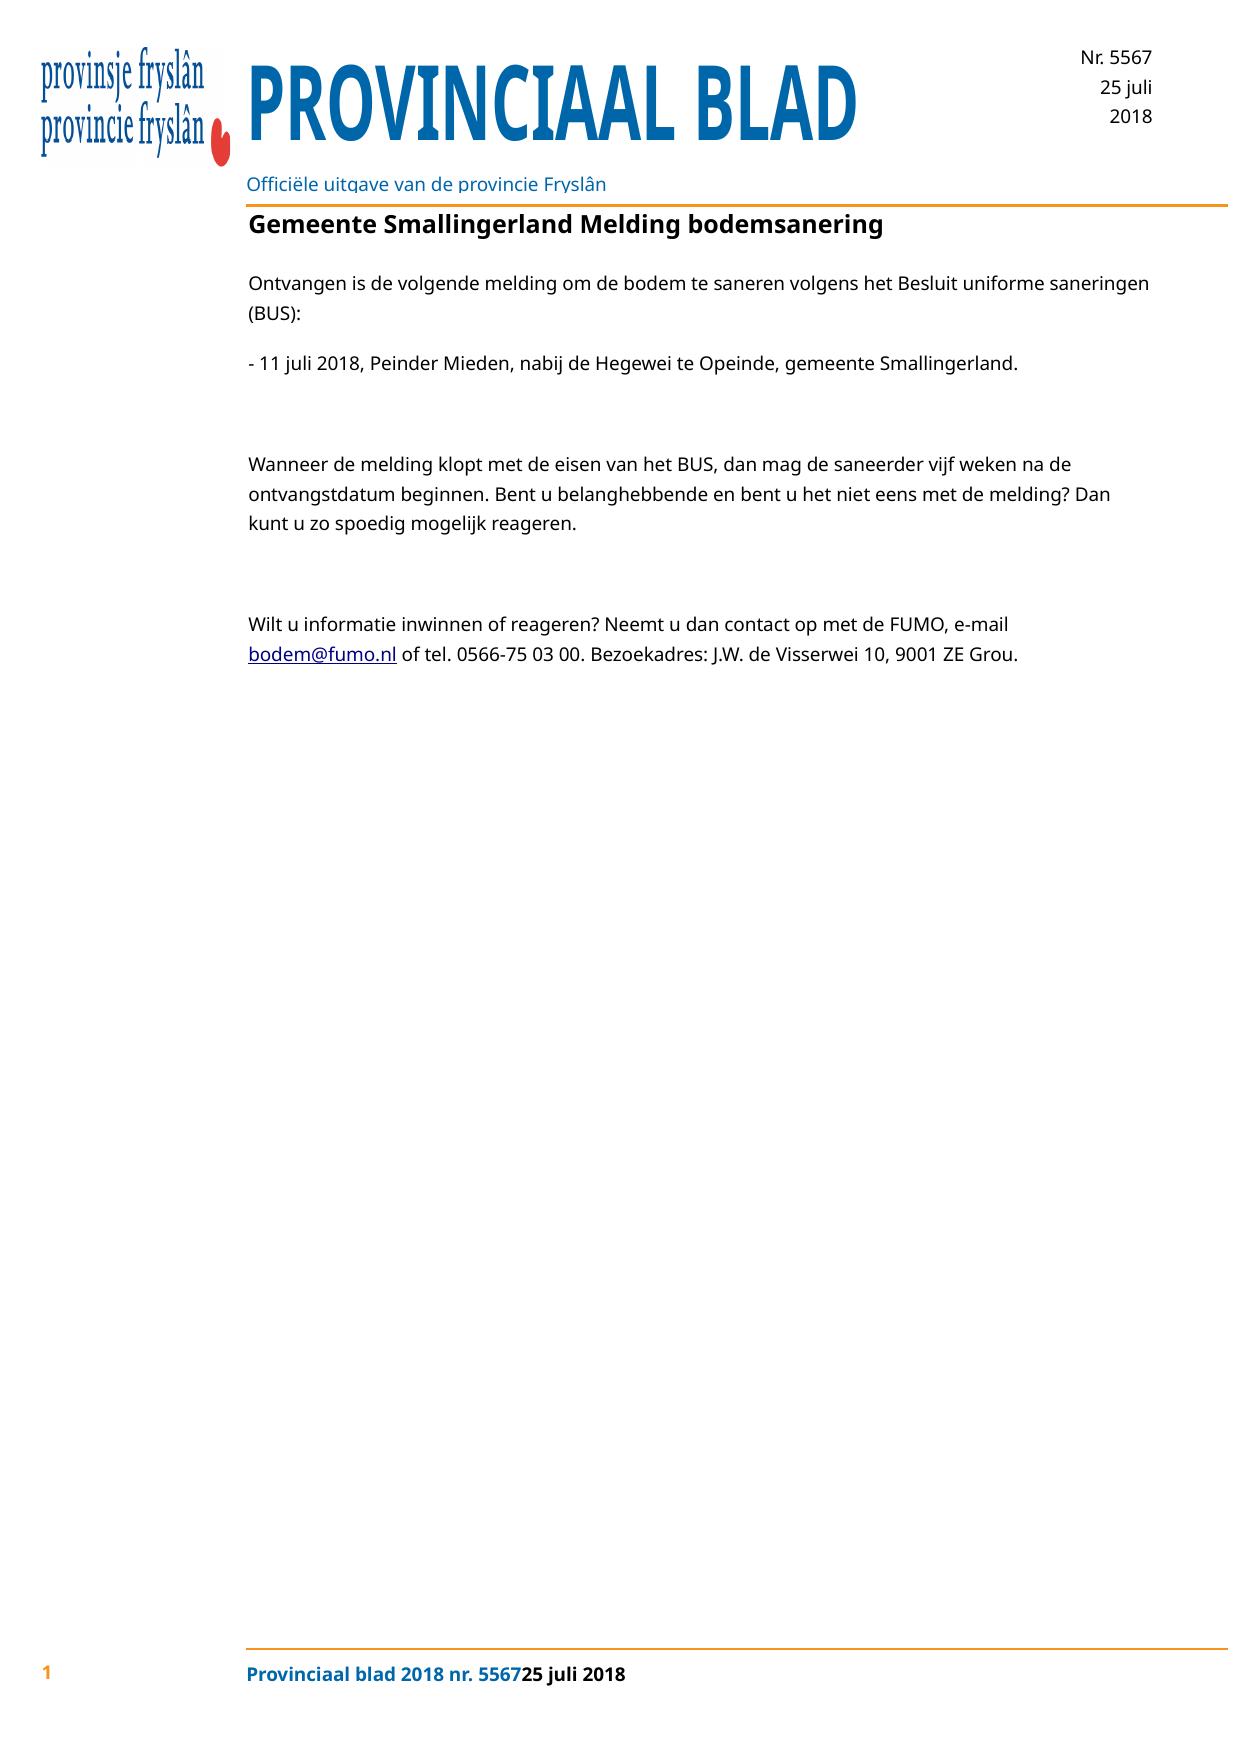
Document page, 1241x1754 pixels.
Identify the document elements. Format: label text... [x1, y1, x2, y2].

text Wanneer de melding klopt met de eisen van het BUS, dan mag de saneerder vijf weken na de ontvangstdatum beginnen. Bent u belanghebbende en bent u het niet eens met de melding? Dan kunt u zo spoedig mogelijk reageren. [248, 451, 1152, 536]
text Ontvangen is de volgende melding om de bodem te saneren volgens het Besluit uniforme saneringen (BUS): [248, 270, 1152, 326]
text Gemeente Smallingerland Melding bodemsanering [248, 207, 1152, 241]
text Wilt u informatie inwinnen of reageren? Neemt u dan contact op met de FUMO, e-mail bodem@fumo.nl of tel. 0566-75 03 00. Bezoekadres: J.W. de Visserwei 10, 9001 ZE Grou. [248, 611, 1152, 666]
text - 11 juli 2018, Peinder Mieden, nabij de Hegewei te Opeinde, gemeente Smallingerland. [248, 350, 1152, 376]
picture [41, 47, 231, 172]
